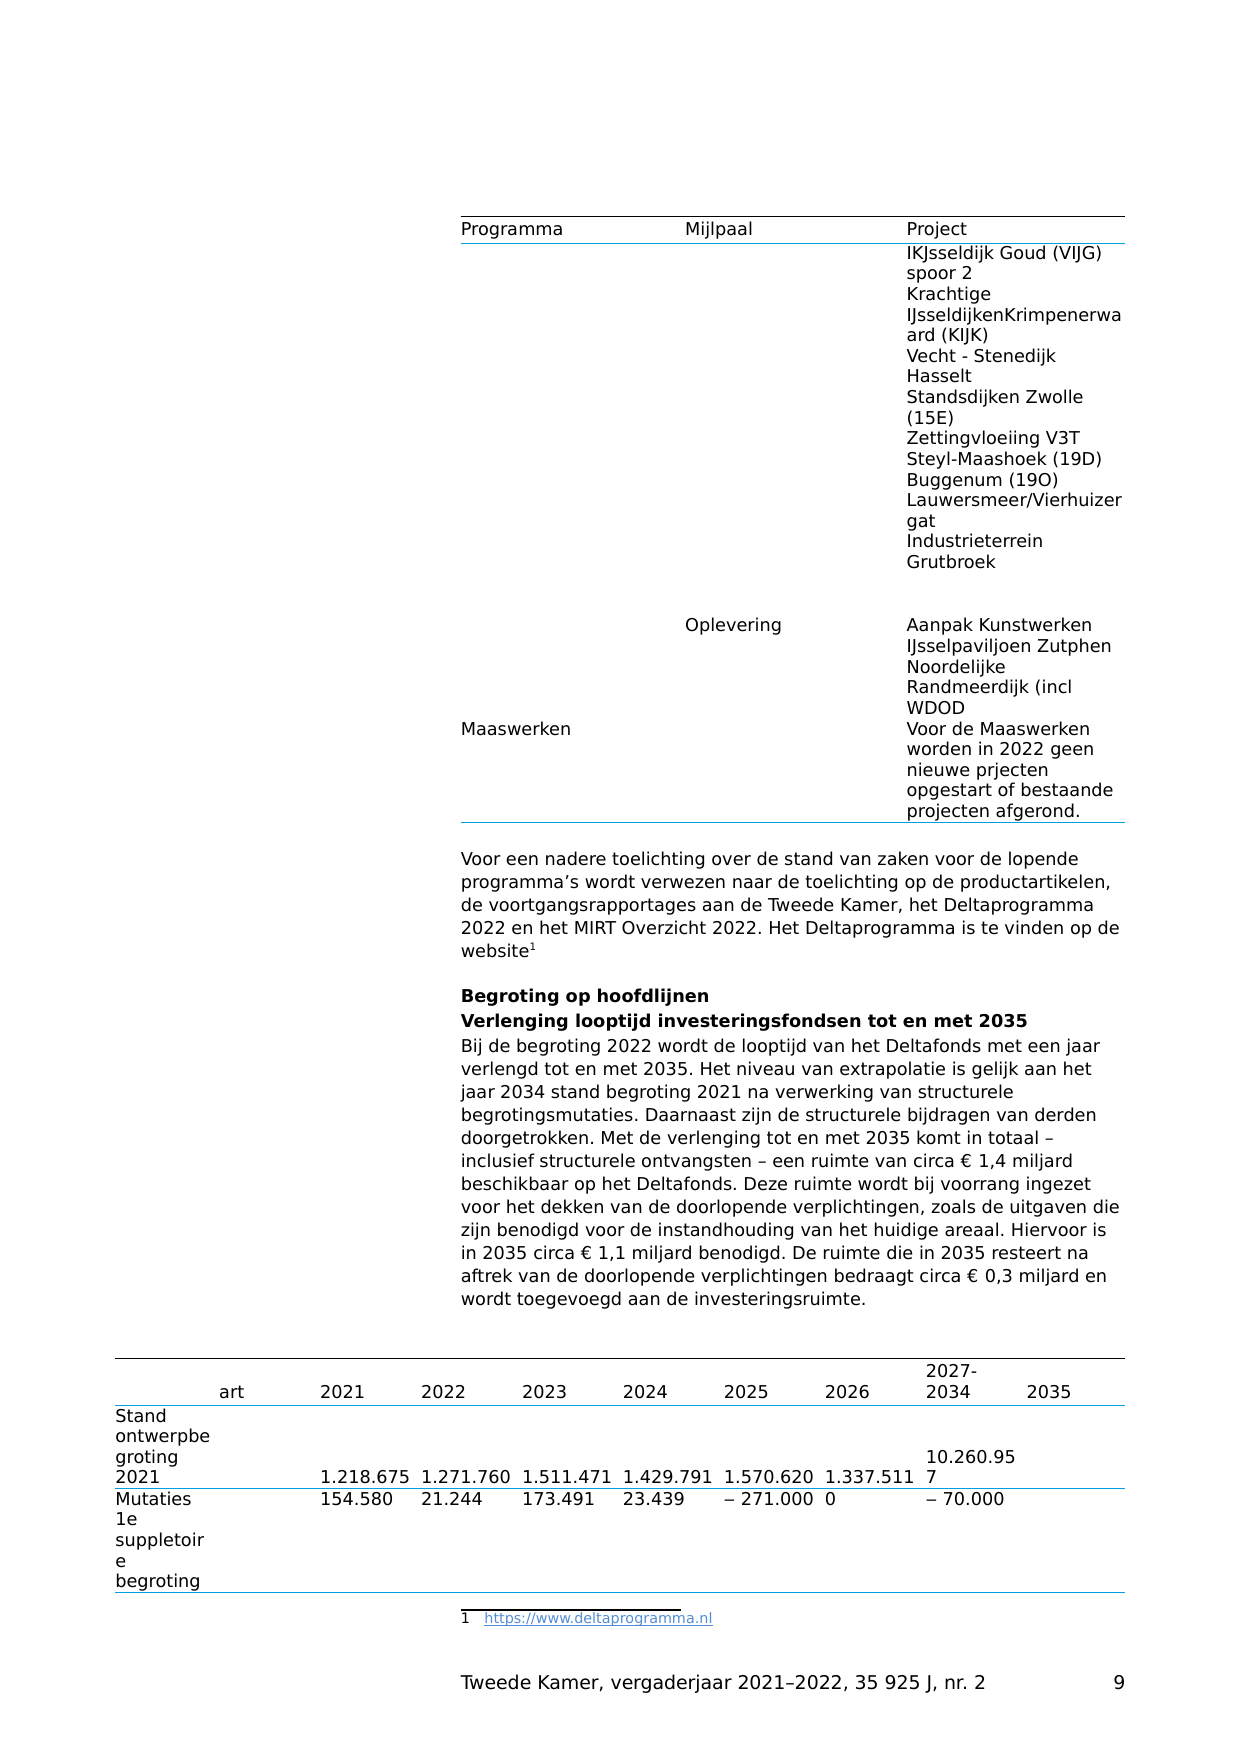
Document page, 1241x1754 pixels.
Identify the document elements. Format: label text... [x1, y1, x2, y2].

table_cell 2026 [822, 1359, 923, 1405]
table_cell ‒ 70.000 [923, 1489, 1023, 1592]
table_cell 1.337.511 [822, 1406, 923, 1488]
text Bij de begroting 2022 wordt de looptijd van het Deltafonds met een jaar verlengd tot en met 2035. Het niveau van extrapolatie is gelijk aan het jaar 2034 stand begroting 2021 na verwerking van structurele begrotingsmutaties. Daarnaast zijn de structurele bijdragen van derden doorgetrokken. Met de verlenging tot en met 2035 komt in totaal – inclusief structurele ontvangsten – een ruimte van circa € 1,4 miljard beschikbaar op het Deltafonds. Deze ruimte wordt bij voorrang ingezet voor het dekken van de doorlopende verplichtingen, zoals de uitgaven die zijn benodigd voor de instandhouding van het huidige areaal. Hiervoor is in 2035 circa € 1,1 miljard benodigd. De ruimte die in 2035 resteert na aftrek van de doorlopende verplichtingen bedraagt circa € 0,3 miljard en wordt toegevoegd aan de investeringsruimte. [461, 1034, 1125, 1309]
table_cell 0 [822, 1489, 923, 1592]
table_cell Oplevering [682, 615, 903, 718]
table_cell 2024 [620, 1359, 721, 1405]
table_cell 1.429.791 [620, 1406, 721, 1488]
table_cell 2027-2034 [923, 1359, 1023, 1405]
table_cell 154.580 [317, 1489, 418, 1592]
table_cell 2022 [418, 1359, 519, 1405]
text Voor een nadere toelichting over de stand van zaken voor de lopende programma’s wordt verwezen naar de toelichting op de productartikelen, de voortgangsrapportages aan de Tweede Kamer, het Deltaprogramma 2022 en het MIRT Overzicht 2022. Het Deltaprogramma is te vinden op de website [461, 847, 1125, 962]
table_cell 2025 [721, 1359, 822, 1405]
table_cell Stand ontwerpbegroting 2021 [115, 1406, 216, 1488]
table_cell [461, 615, 682, 718]
table_cell Project [904, 217, 1125, 243]
table_cell [216, 1489, 317, 1592]
table_cell 2035 [1024, 1359, 1125, 1405]
table_cell [115, 1359, 216, 1405]
text Verlenging looptijd investeringsfondsen tot en met 2035 [461, 1009, 1125, 1032]
table_cell Mijlpaal [682, 217, 903, 243]
table_cell [216, 1406, 317, 1488]
table_cell 10.260.957 [923, 1406, 1023, 1488]
table_cell [682, 719, 903, 822]
table_cell 2023 [519, 1359, 620, 1405]
table_cell 23.439 [620, 1489, 721, 1592]
table_cell ‒ 271.000 [721, 1489, 822, 1592]
text __https://www.deltaprogramma.nl [461, 1610, 1125, 1627]
table_cell 1.570.620 [721, 1406, 822, 1488]
table_cell [1024, 1489, 1125, 1592]
table_cell Programma [461, 217, 682, 243]
table_cell [682, 244, 903, 615]
table_cell 173.491 [519, 1489, 620, 1592]
table_cell 2021 [317, 1359, 418, 1405]
table_cell Maaswerken [461, 719, 682, 822]
table_cell Aanpak Kunstwerken IJsselpaviljoen Zutphen Noordelijke Randmeerdijk (incl WDOD [904, 615, 1125, 718]
table_cell Voor de Maaswerken worden in 2022 geen nieuwe prjecten opgestart of bestaande projecten afgerond. [904, 719, 1125, 822]
table_cell Mutaties 1e suppletoire begroting [115, 1489, 216, 1592]
table_cell [1024, 1406, 1125, 1488]
text Begroting op hoofdlijnen [461, 984, 1125, 1007]
table_cell IKJsseldijk Goud (VIJG) spoor 2 Krachtige IJsseldijkenKrimpenerwaard (KIJK) Vecht - Stenedijk Hasselt Standsdijken Zwolle (15E) Zettingvloeiing V3T Steyl-Maashoek (19D) Buggenum (19O) Lauwersmeer/Vierhuizergat Industrieterrein Grutbroek [904, 244, 1125, 615]
table_cell 1.511.471 [519, 1406, 620, 1488]
table_cell 1.218.675 [317, 1406, 418, 1488]
table_header Tabel 2 [461, 191, 1125, 216]
table_cell art [216, 1359, 317, 1405]
table_header Tabel 3 Belangrijkste beleidsmatige uitgavenmutaties t.o.v. vorig jaar (bedragen x € 1.000) [115, 1333, 1125, 1357]
table_cell [461, 244, 682, 615]
table_cell 21.244 [418, 1489, 519, 1592]
table_cell 1.271.760 [418, 1406, 519, 1488]
